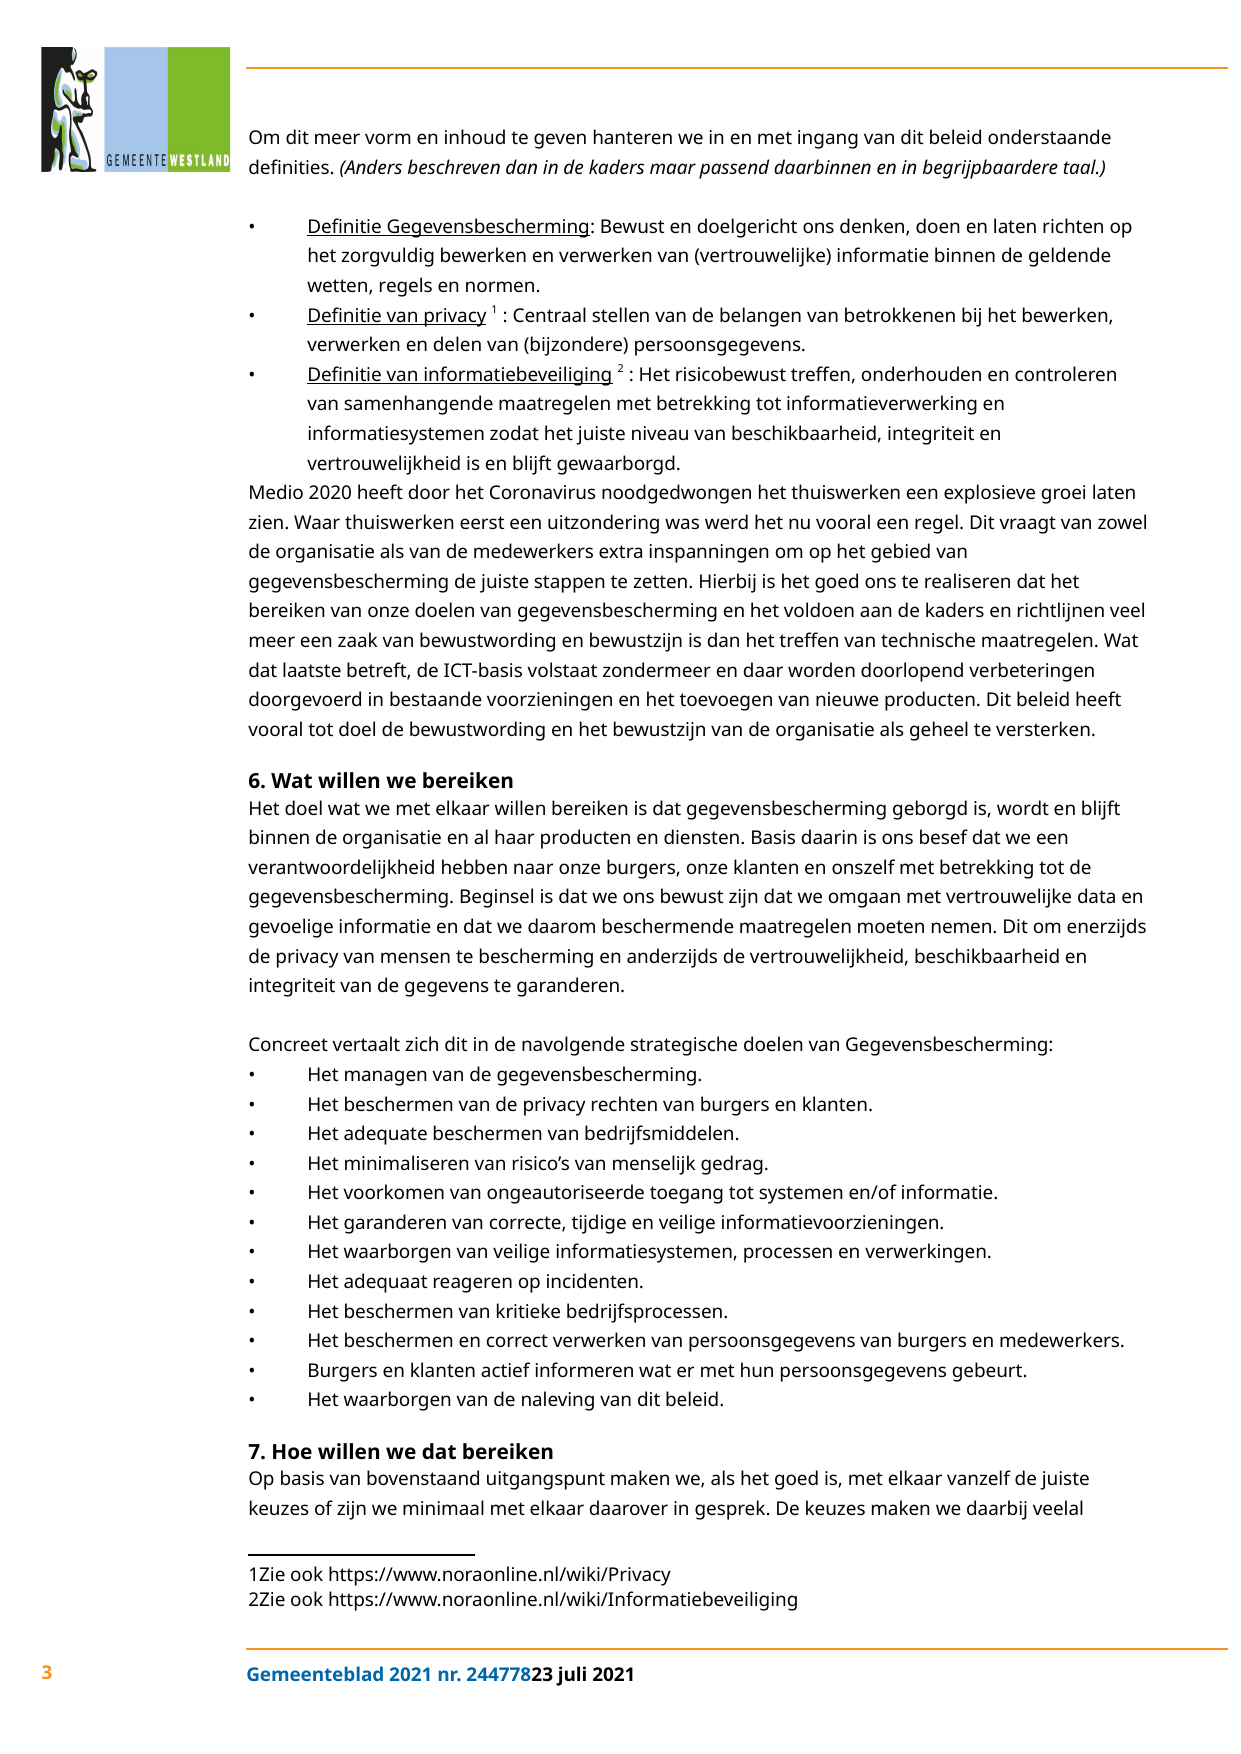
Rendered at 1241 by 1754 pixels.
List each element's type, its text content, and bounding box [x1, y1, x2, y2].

list Het managen van de gegevensbescherming. [248, 1061, 1152, 1087]
text Op basis van bovenstaand uitgangspunt maken we, als het goed is, met elkaar vanzelf de juiste keuzes of zijn we minimaal met elkaar daarover in gesprek. De keuzes maken we daarbij veelal [248, 1465, 1152, 1521]
list Het waarborgen van de naleving van dit beleid. [248, 1387, 1152, 1412]
text Het doel wat we met elkaar willen bereiken is dat gegevensbescherming geborgd is, wordt en blijft binnen de organisatie en al haar producten en diensten. Basis daarin is ons besef dat we een verantwoordelijkheid hebben naar onze burgers, onze klanten en onszelf met betrekking tot de gegevensbescherming. Beginsel is dat we ons bewust zijn dat we omgaan met vertrouwelijke data en gevoelige informatie en dat we daarom beschermende maatregelen moeten nemen. Dit om enerzijds de privacy van mensen te bescherming en anderzijds de vertrouwelijkheid, beschikbaarheid en integriteit van de gegevens te garanderen. [248, 795, 1152, 998]
list Het garanderen van correcte, tijdige en veilige informatievoorzieningen. [248, 1209, 1152, 1235]
list Het adequate beschermen van bedrijfsmiddelen. [248, 1120, 1152, 1146]
list Burgers en klanten actief informeren wat er met hun persoonsgegevens gebeurt. [248, 1357, 1152, 1383]
picture [41, 47, 231, 172]
list Definitie Gegevensbescherming: Bewust en doelgericht ons denken, doen en laten richten op het zorgvuldig bewerken en verwerken van (vertrouwelijke) informatie binnen de geldende wetten, regels en normen. [248, 213, 1152, 298]
list Het beschermen en correct verwerken van persoonsgegevens van burgers en medewerkers. [248, 1327, 1152, 1353]
text Medio 2020 heeft door het Coronavirus noodgedwongen het thuiswerken een explosieve groei laten zien. Waar thuiswerken eerst een uitzondering was werd het nu vooral een regel. Dit vraagt van zowel de organisatie als van de medewerkers extra inspanningen om op het gebied van gegevensbescherming de juiste stappen te zetten. Hierbij is het goed ons te realiseren dat het bereiken van onze doelen van gegevensbescherming en het voldoen aan de kaders en richtlijnen veel meer een zaak van bewustwording en bewustzijn is dan het treffen van technische maatregelen. Wat dat laatste betreft, de ICT-basis volstaat zondermeer en daar worden doorlopend verbeteringen doorgevoerd in bestaande voorzieningen en het toevoegen van nieuwe producten. Dit beleid heeft vooral tot doel de bewustwording en het bewustzijn van de organisatie als geheel te versterken. [248, 479, 1152, 742]
list Het beschermen van de privacy rechten van burgers en klanten. [248, 1091, 1152, 1116]
list Zie ook https://www.noraonline.nl/wiki/Informatiebeveiliging [248, 1586, 1152, 1612]
list Het waarborgen van veilige informatiesystemen, processen en verwerkingen. [248, 1239, 1152, 1264]
text Om dit meer vorm en inhoud te geven hanteren we in en met ingang van dit beleid onderstaande definities. (Anders beschreven dan in de kaders maar passend daarbinnen en in begrijpbaardere taal.) [248, 124, 1152, 180]
list Definitie van informatiebeveiliging : Het risicobewust treffen, onderhouden en controleren van samenhangende maatregelen met betrekking tot informatieverwerking en informatiesystemen zodat het juiste niveau van beschikbaarheid, integriteit en vertrouwelijkheid is en blijft gewaarborgd. [248, 361, 1152, 476]
text 7. Hoe willen we dat bereiken [248, 1437, 1152, 1465]
list Het minimaliseren van risico’s van menselijk gedrag. [248, 1150, 1152, 1176]
list Het beschermen van kritieke bedrijfsprocessen. [248, 1298, 1152, 1323]
text Concreet vertaalt zich dit in de navolgende strategische doelen van Gegevensbescherming: [248, 1032, 1152, 1057]
list Zie ook https://www.noraonline.nl/wiki/Privacy [248, 1561, 1152, 1586]
list Het voorkomen van ongeautoriseerde toegang tot systemen en/of informatie. [248, 1179, 1152, 1205]
text 6. Wat willen we bereiken [248, 766, 1152, 795]
list Het adequaat reageren op incidenten. [248, 1268, 1152, 1294]
list Definitie van privacy : Centraal stellen van de belangen van betrokkenen bij het bewerken, verwerken en delen van (bijzondere) persoonsgegevens. [248, 302, 1152, 357]
